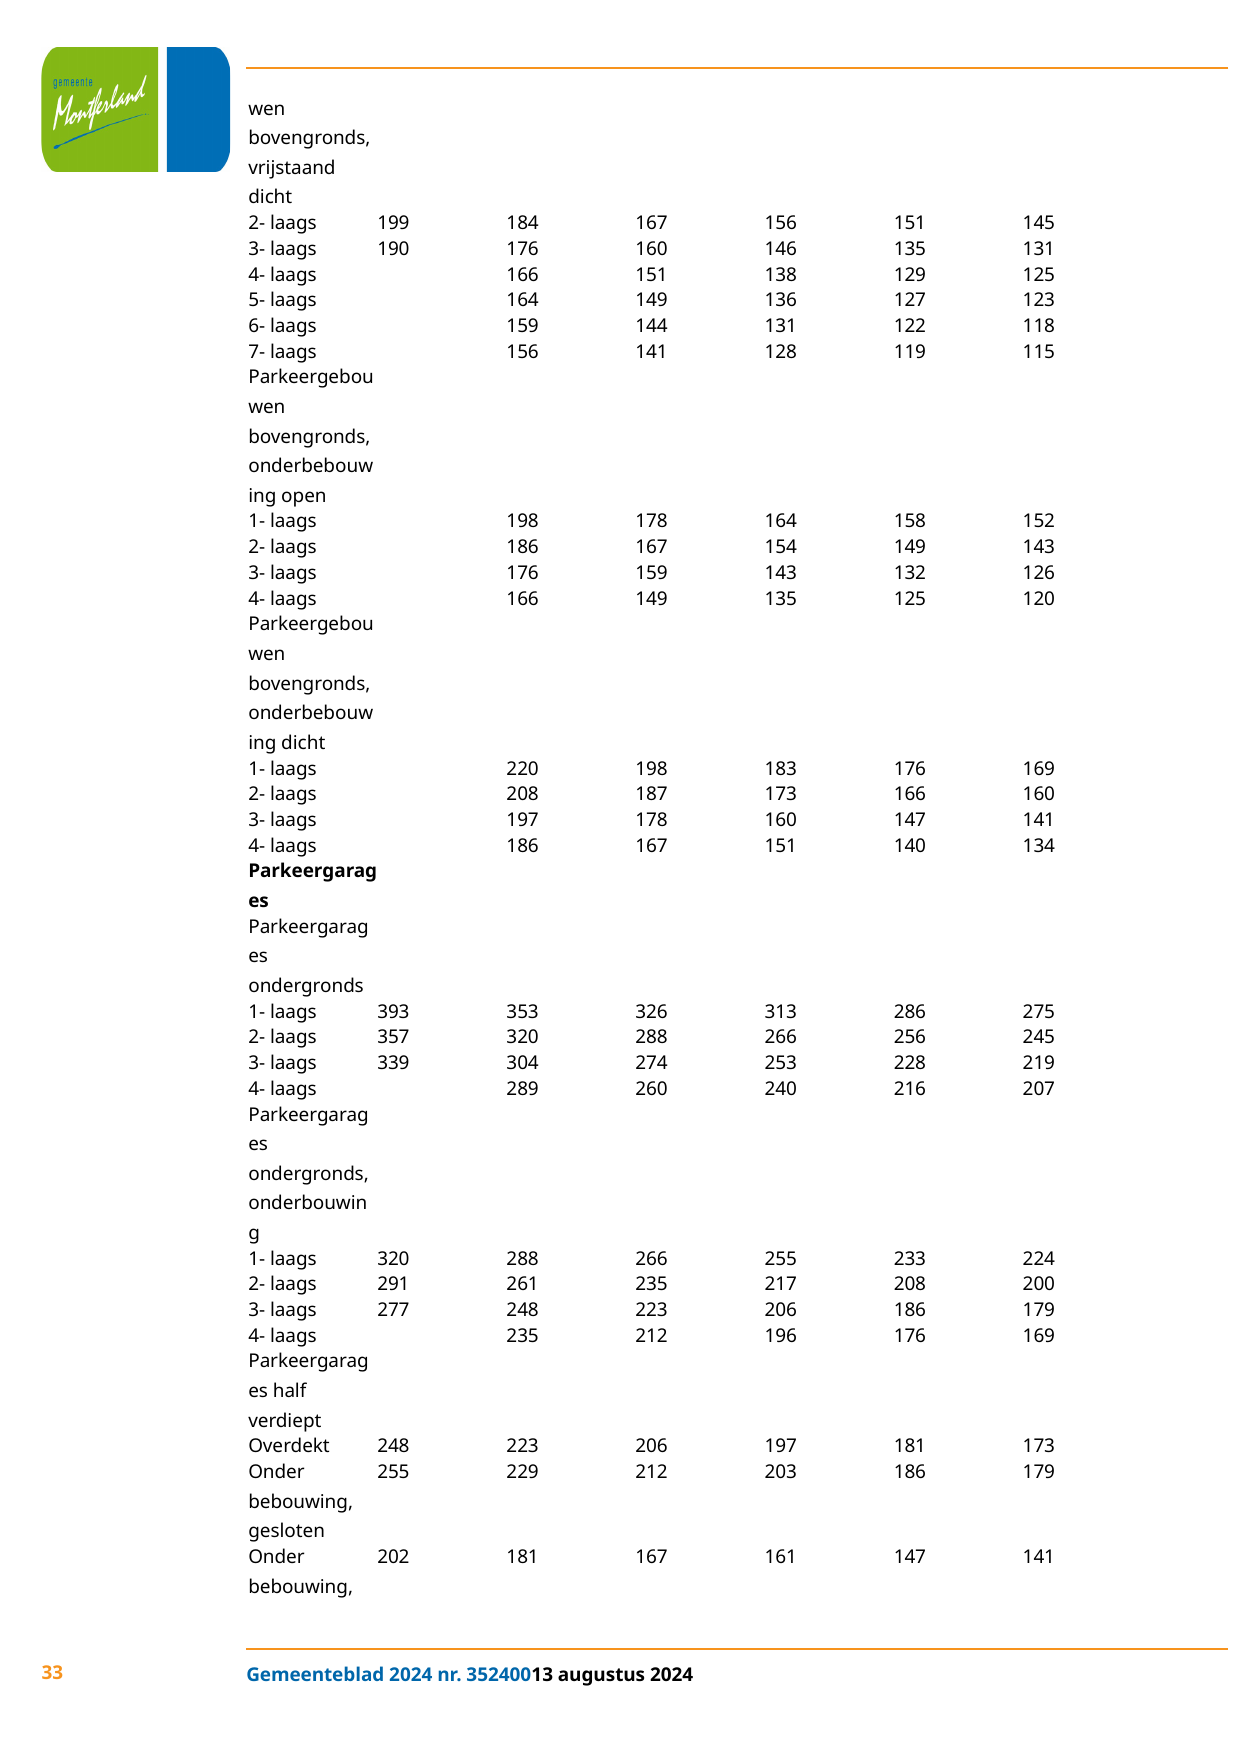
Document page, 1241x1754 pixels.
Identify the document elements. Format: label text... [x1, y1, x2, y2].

table_cell 184 [506, 209, 635, 235]
table_cell 235 [635, 1271, 764, 1296]
table_cell 118 [1023, 312, 1152, 338]
table_cell 179 [1023, 1458, 1152, 1543]
table_cell [377, 508, 506, 533]
table_cell 3- laags [248, 1049, 377, 1075]
table_cell 4- laags [248, 832, 377, 858]
table_cell Parkeergarages [248, 858, 377, 913]
table_cell 393 [377, 998, 506, 1023]
table_cell 123 [1023, 286, 1152, 312]
picture [41, 47, 231, 172]
table_cell 166 [894, 780, 1022, 806]
table_cell [377, 1075, 506, 1101]
table_cell 224 [1023, 1245, 1152, 1271]
table_cell 212 [635, 1322, 764, 1348]
table_cell 4- laags [248, 1075, 377, 1101]
table_cell 220 [506, 755, 635, 780]
table_cell 206 [764, 1296, 893, 1322]
table_cell [377, 611, 506, 755]
table_cell 176 [894, 1322, 1022, 1348]
table_cell [764, 364, 893, 508]
table_cell 197 [764, 1433, 893, 1458]
table_cell 169 [1023, 1322, 1152, 1348]
table_cell [377, 1348, 506, 1433]
table_cell 199 [377, 209, 506, 235]
table_cell 169 [1023, 755, 1152, 780]
table_cell 145 [1023, 209, 1152, 235]
table_cell 208 [894, 1271, 1022, 1296]
table_cell 2- laags [248, 1271, 377, 1296]
table_cell [894, 95, 1022, 209]
table_cell [377, 585, 506, 611]
table_cell 286 [894, 998, 1022, 1023]
table_cell Parkeergebouwen bovengronds, onderbebouwing dicht [248, 611, 377, 755]
table_cell wen bovengronds, vrijstaand dicht [248, 95, 377, 209]
table_cell 233 [894, 1245, 1022, 1271]
table_cell [764, 1348, 893, 1433]
table_cell 203 [764, 1458, 893, 1543]
table_cell 202 [377, 1543, 506, 1598]
table_cell 261 [506, 1271, 635, 1296]
table_cell 304 [506, 1049, 635, 1075]
table_cell 326 [635, 998, 764, 1023]
table_cell 154 [764, 534, 893, 559]
table_cell Parkeergarages half verdiept [248, 1348, 377, 1433]
table_cell 288 [506, 1245, 635, 1271]
table_cell 156 [506, 338, 635, 364]
table_cell 120 [1023, 585, 1152, 611]
table_cell 125 [1023, 261, 1152, 286]
table_cell 198 [506, 508, 635, 533]
table_cell 186 [894, 1296, 1022, 1322]
table_cell 248 [377, 1433, 506, 1458]
table_cell [894, 858, 1022, 913]
table_cell [377, 832, 506, 858]
table_cell 135 [894, 235, 1022, 261]
table_cell 131 [1023, 235, 1152, 261]
table_cell 186 [894, 1458, 1022, 1543]
table_cell 125 [894, 585, 1022, 611]
table_cell 161 [764, 1543, 893, 1598]
table_cell 151 [635, 261, 764, 286]
table_cell 2- laags [248, 209, 377, 235]
table_cell 240 [764, 1075, 893, 1101]
table_cell 2- laags [248, 1024, 377, 1049]
table_cell [506, 1348, 635, 1433]
table_cell 159 [635, 559, 764, 585]
table_cell [377, 364, 506, 508]
table_cell 216 [894, 1075, 1022, 1101]
table_cell [377, 95, 506, 209]
table_cell 223 [506, 1433, 635, 1458]
table_cell [377, 755, 506, 780]
table_cell [1023, 1348, 1152, 1433]
table_cell 158 [894, 508, 1022, 533]
table_cell 127 [894, 286, 1022, 312]
table_cell [635, 364, 764, 508]
table_cell 219 [1023, 1049, 1152, 1075]
table_cell [1023, 611, 1152, 755]
table_cell 196 [764, 1322, 893, 1348]
table_cell [764, 611, 893, 755]
table_cell 7- laags [248, 338, 377, 364]
table_cell [1023, 364, 1152, 508]
table_cell 353 [506, 998, 635, 1023]
table_cell [506, 611, 635, 755]
table_cell 160 [635, 235, 764, 261]
table_cell 149 [635, 585, 764, 611]
table_cell 1- laags [248, 998, 377, 1023]
table_cell [377, 1101, 506, 1245]
table_cell 159 [506, 312, 635, 338]
table_cell 132 [894, 559, 1022, 585]
table_cell 1- laags [248, 1245, 377, 1271]
table_cell 4- laags [248, 1322, 377, 1348]
table_cell 260 [635, 1075, 764, 1101]
table_cell 223 [635, 1296, 764, 1322]
table_cell 149 [635, 286, 764, 312]
table_cell [377, 286, 506, 312]
table_cell 320 [506, 1024, 635, 1049]
table_cell 164 [506, 286, 635, 312]
table_cell [377, 261, 506, 286]
table_cell [377, 780, 506, 806]
table_cell 141 [1023, 1543, 1152, 1598]
table_cell [377, 338, 506, 364]
table_cell 228 [894, 1049, 1022, 1075]
table_cell 266 [635, 1245, 764, 1271]
table_cell [1023, 1101, 1152, 1245]
table_cell 248 [506, 1296, 635, 1322]
table_cell 126 [1023, 559, 1152, 585]
table_cell 134 [1023, 832, 1152, 858]
table_cell 179 [1023, 1296, 1152, 1322]
table_cell [1023, 913, 1152, 998]
table_cell 166 [506, 585, 635, 611]
table_cell 289 [506, 1075, 635, 1101]
table_cell 131 [764, 312, 893, 338]
table_cell 206 [635, 1433, 764, 1458]
table_cell 5- laags [248, 286, 377, 312]
table_cell 152 [1023, 508, 1152, 533]
table_cell 313 [764, 998, 893, 1023]
table_cell 255 [377, 1458, 506, 1543]
table_cell 181 [506, 1543, 635, 1598]
table_cell [764, 858, 893, 913]
table_cell [377, 559, 506, 585]
table_cell 275 [1023, 998, 1152, 1023]
table_cell [377, 913, 506, 998]
table_cell [894, 1348, 1022, 1433]
table_cell 135 [764, 585, 893, 611]
table_cell 3- laags [248, 235, 377, 261]
table_cell 173 [1023, 1433, 1152, 1458]
table_cell 156 [764, 209, 893, 235]
table_cell [635, 611, 764, 755]
table_cell 160 [764, 806, 893, 832]
table_cell 288 [635, 1024, 764, 1049]
table_cell 274 [635, 1049, 764, 1075]
table_cell 320 [377, 1245, 506, 1271]
table_cell 178 [635, 806, 764, 832]
table_cell 198 [635, 755, 764, 780]
table_cell [506, 95, 635, 209]
table_cell Overdekt [248, 1433, 377, 1458]
table_cell 187 [635, 780, 764, 806]
table_cell 176 [894, 755, 1022, 780]
table_cell 149 [894, 534, 1022, 559]
table_cell 245 [1023, 1024, 1152, 1049]
table_cell 253 [764, 1049, 893, 1075]
table_cell 178 [635, 508, 764, 533]
table_cell [635, 1348, 764, 1433]
table_cell [506, 858, 635, 913]
table_cell [506, 913, 635, 998]
table_cell 176 [506, 235, 635, 261]
table_cell 2- laags [248, 780, 377, 806]
table_cell [635, 95, 764, 209]
table_cell 167 [635, 832, 764, 858]
table_cell 3- laags [248, 806, 377, 832]
table_cell 208 [506, 780, 635, 806]
table_cell [506, 1101, 635, 1245]
table_cell 3- laags [248, 1296, 377, 1322]
table_cell 1- laags [248, 755, 377, 780]
table_cell 147 [894, 806, 1022, 832]
table_cell Onder bebouwing, gesloten [248, 1458, 377, 1543]
table_cell [1023, 858, 1152, 913]
table_cell 115 [1023, 338, 1152, 364]
table_cell 143 [1023, 534, 1152, 559]
table_cell 256 [894, 1024, 1022, 1049]
table_cell 291 [377, 1271, 506, 1296]
table_cell [377, 1322, 506, 1348]
table_cell Parkeergarages ondergronds [248, 913, 377, 998]
table_cell 160 [1023, 780, 1152, 806]
table_cell 6- laags [248, 312, 377, 338]
table_cell 339 [377, 1049, 506, 1075]
table_cell 207 [1023, 1075, 1152, 1101]
table_cell 229 [506, 1458, 635, 1543]
table_cell [764, 1101, 893, 1245]
table_cell [894, 913, 1022, 998]
table_cell [635, 858, 764, 913]
table_cell 197 [506, 806, 635, 832]
table_cell 129 [894, 261, 1022, 286]
table_cell 164 [764, 508, 893, 533]
table_cell [764, 913, 893, 998]
table_cell [894, 1101, 1022, 1245]
table_cell 200 [1023, 1271, 1152, 1296]
table_cell 212 [635, 1458, 764, 1543]
table_cell 176 [506, 559, 635, 585]
table_cell 186 [506, 832, 635, 858]
table_cell 147 [894, 1543, 1022, 1598]
table_cell 255 [764, 1245, 893, 1271]
table_cell 151 [894, 209, 1022, 235]
table_cell 128 [764, 338, 893, 364]
table_cell 217 [764, 1271, 893, 1296]
table_cell 138 [764, 261, 893, 286]
table_cell 277 [377, 1296, 506, 1322]
table_cell 141 [1023, 806, 1152, 832]
table_cell 141 [635, 338, 764, 364]
table_cell 266 [764, 1024, 893, 1049]
table_cell [377, 806, 506, 832]
table_cell 151 [764, 832, 893, 858]
table_cell [377, 534, 506, 559]
table_cell 181 [894, 1433, 1022, 1458]
table_cell 140 [894, 832, 1022, 858]
table_cell Onder bebouwing, [248, 1543, 377, 1598]
table_cell 186 [506, 534, 635, 559]
table_cell 4- laags [248, 585, 377, 611]
table_cell 146 [764, 235, 893, 261]
table_cell [506, 364, 635, 508]
table_cell 167 [635, 534, 764, 559]
table_cell [377, 312, 506, 338]
table_cell [635, 1101, 764, 1245]
table_cell [1023, 95, 1152, 209]
table_cell 119 [894, 338, 1022, 364]
table_cell [635, 913, 764, 998]
table_cell [894, 364, 1022, 508]
table_cell 2- laags [248, 534, 377, 559]
table_cell Parkeergarages ondergronds, onderbouwing [248, 1101, 377, 1245]
table_cell 144 [635, 312, 764, 338]
table_cell 3- laags [248, 559, 377, 585]
table_cell 136 [764, 286, 893, 312]
table_cell 357 [377, 1024, 506, 1049]
table_cell [894, 611, 1022, 755]
table_cell 167 [635, 209, 764, 235]
table_cell 167 [635, 1543, 764, 1598]
table_cell 4- laags [248, 261, 377, 286]
table_cell 1- laags [248, 508, 377, 533]
table_cell 235 [506, 1322, 635, 1348]
table_cell Parkeergebouwen bovengronds, onderbebouwing open [248, 364, 377, 508]
table_cell 183 [764, 755, 893, 780]
table_cell 190 [377, 235, 506, 261]
table_cell 122 [894, 312, 1022, 338]
table_cell [764, 95, 893, 209]
table_cell 143 [764, 559, 893, 585]
table_cell [377, 858, 506, 913]
table_cell 173 [764, 780, 893, 806]
table_cell 166 [506, 261, 635, 286]
